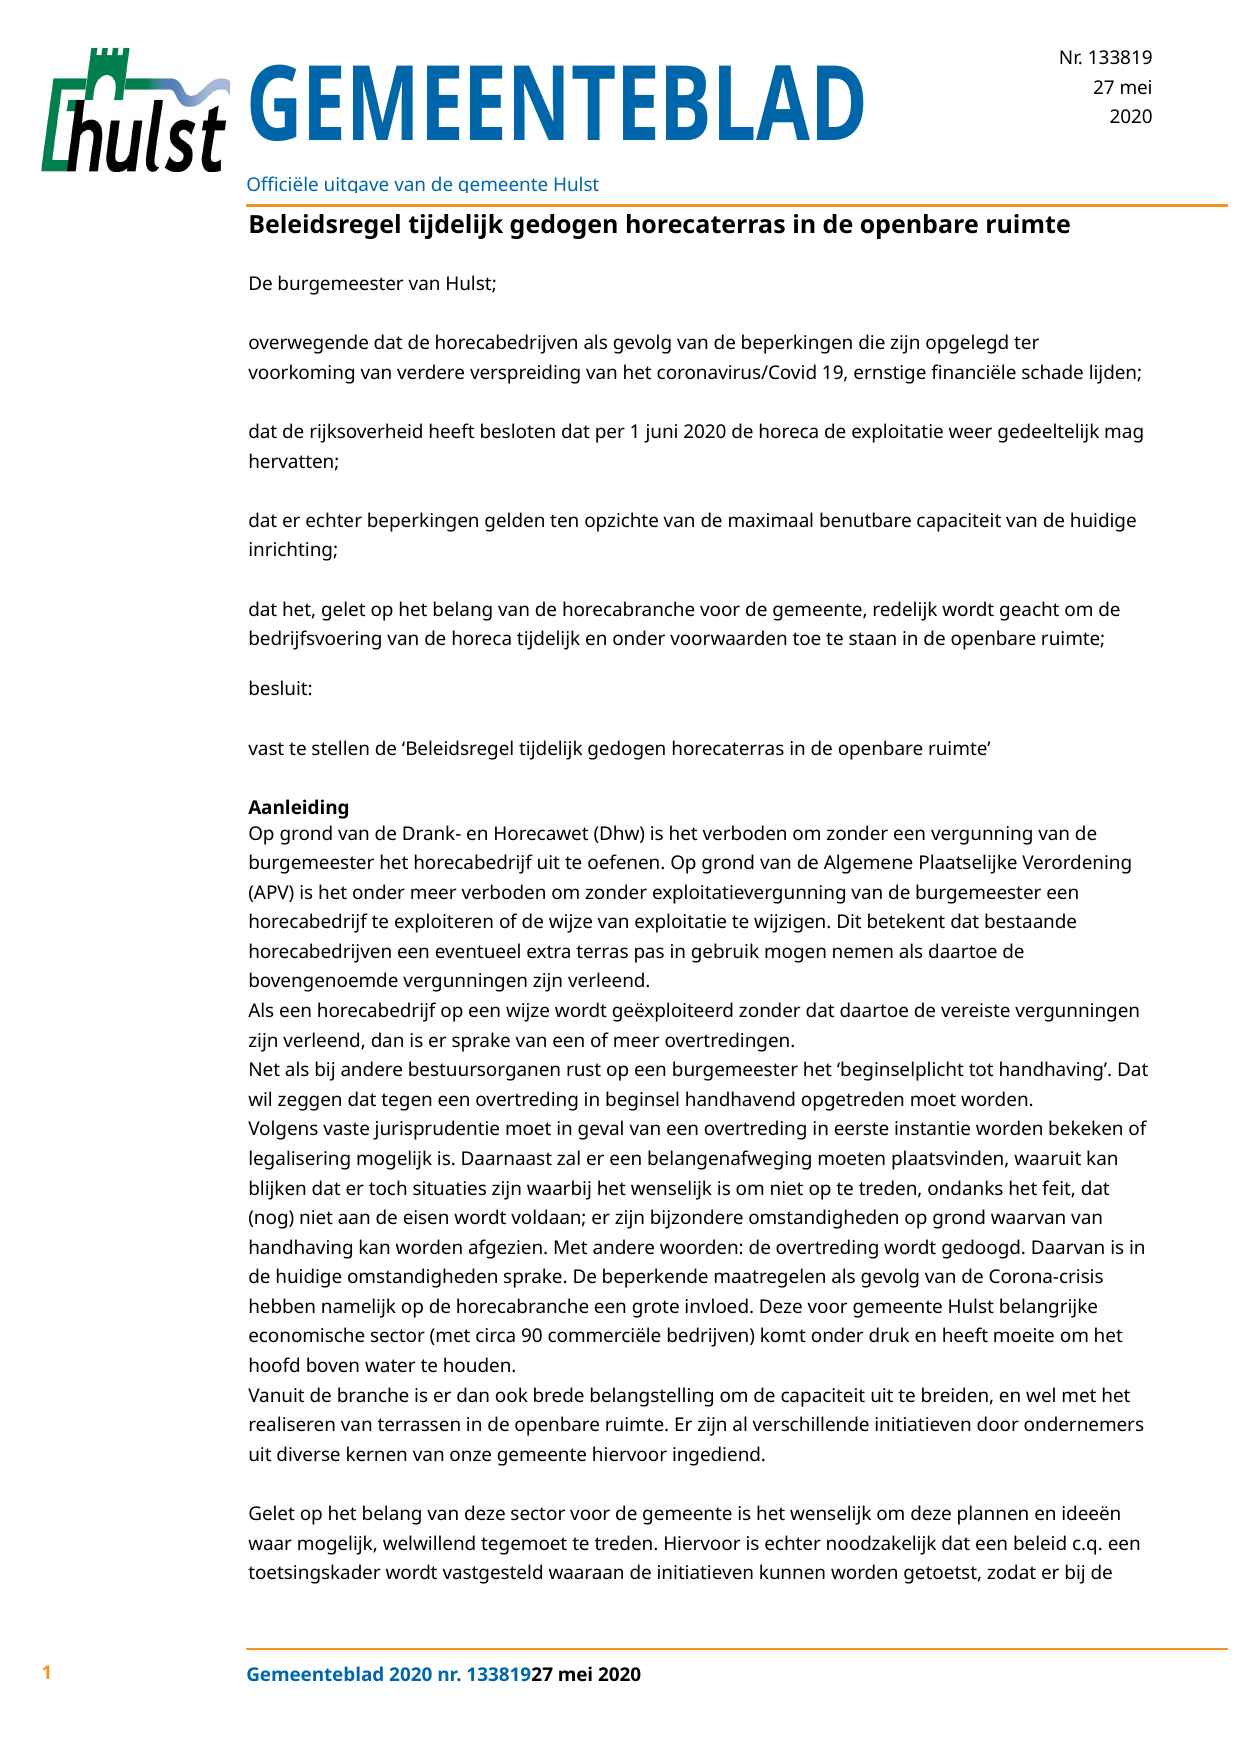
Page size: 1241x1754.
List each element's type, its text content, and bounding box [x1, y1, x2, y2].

text dat de rijksoverheid heeft besloten dat per 1 juni 2020 de horeca de exploitatie weer gedeeltelijk mag hervatten; [248, 418, 1152, 473]
text De burgemeester van Hulst; [248, 270, 1152, 296]
text Net als bij andere bestuursorganen rust op een burgemeester het ‘beginselplicht tot handhaving’. Dat wil zeggen dat tegen een overtreding in beginsel handhavend opgetreden moet worden. [248, 1056, 1152, 1112]
text Op grond van de Drank- en Horecawet (Dhw) is het verboden om zonder een vergunning van de burgemeester het horecabedrijf uit te oefenen. Op grond van de Algemene Plaatselijke Verordening (APV) is het onder meer verboden om zonder exploitatievergunning van de burgemeester een horecabedrijf te exploiteren of de wijze van exploitatie te wijzigen. Dit betekent dat bestaande horecabedrijven een eventueel extra terras pas in gebruik mogen nemen als daartoe de bovengenoemde vergunningen zijn verleend. [248, 820, 1152, 993]
text Volgens vaste jurisprudentie moet in geval van een overtreding in eerste instantie worden bekeken of legalisering mogelijk is. Daarnaast zal er een belangenafweging moeten plaatsvinden, waaruit kan blijken dat er toch situaties zijn waarbij het wenselijk is om niet op te treden, ondanks het feit, dat (nog) niet aan de eisen wordt voldaan; er zijn bijzondere omstandigheden op grond waarvan van handhaving kan worden afgezien. Met andere woorden: de overtreding wordt gedoogd. Daarvan is in de huidige omstandigheden sprake. De beperkende maatregelen als gevolg van de Corona-crisis hebben namelijk op de horecabranche een grote invloed. Deze voor gemeente Hulst belangrijke economische sector (met circa 90 commerciële bedrijven) komt onder druk en heeft moeite om het hoofd boven water te houden. [248, 1116, 1152, 1378]
text dat het, gelet op het belang van de horecabranche voor de gemeente, redelijk wordt geacht om de bedrijfsvoering van de horeca tijdelijk en onder voorwaarden toe te staan in de openbare ruimte; [248, 596, 1152, 651]
text overwegende dat de horecabedrijven als gevolg van de beperkingen die zijn opgelegd ter voorkoming van verdere verspreiding van het coronavirus/Covid 19, ernstige financiële schade lijden; [248, 329, 1152, 385]
text Gelet op het belang van deze sector voor de gemeente is het wenselijk om deze plannen en ideeën waar mogelijk, welwillend tegemoet te treden. Hiervoor is echter noodzakelijk dat een beleid c.q. een toetsingskader wordt vastgesteld waaraan de initiatieven kunnen worden getoetst, zodat er bij de [248, 1500, 1152, 1585]
picture [41, 47, 231, 172]
text Vanuit de branche is er dan ook brede belangstelling om de capaciteit uit te breiden, en wel met het realiseren van terrassen in de openbare ruimte. Er zijn al verschillende initiatieven door ondernemers uit diverse kernen van onze gemeente hiervoor ingediend. [248, 1382, 1152, 1467]
text besluit: [248, 676, 1152, 701]
text Aanleiding [248, 794, 1152, 820]
text vast te stellen de ‘Beleidsregel tijdelijk gedogen horecaterras in de openbare ruimte’ [248, 735, 1152, 761]
text Als een horecabedrijf op een wijze wordt geëxploiteerd zonder dat daartoe de vereiste vergunningen zijn verleend, dan is er sprake van een of meer overtredingen. [248, 997, 1152, 1052]
text dat er echter beperkingen gelden ten opzichte van de maximaal benutbare capaciteit van de huidige inrichting; [248, 507, 1152, 562]
text Beleidsregel tijdelijk gedogen horecaterras in de openbare ruimte [248, 207, 1152, 241]
